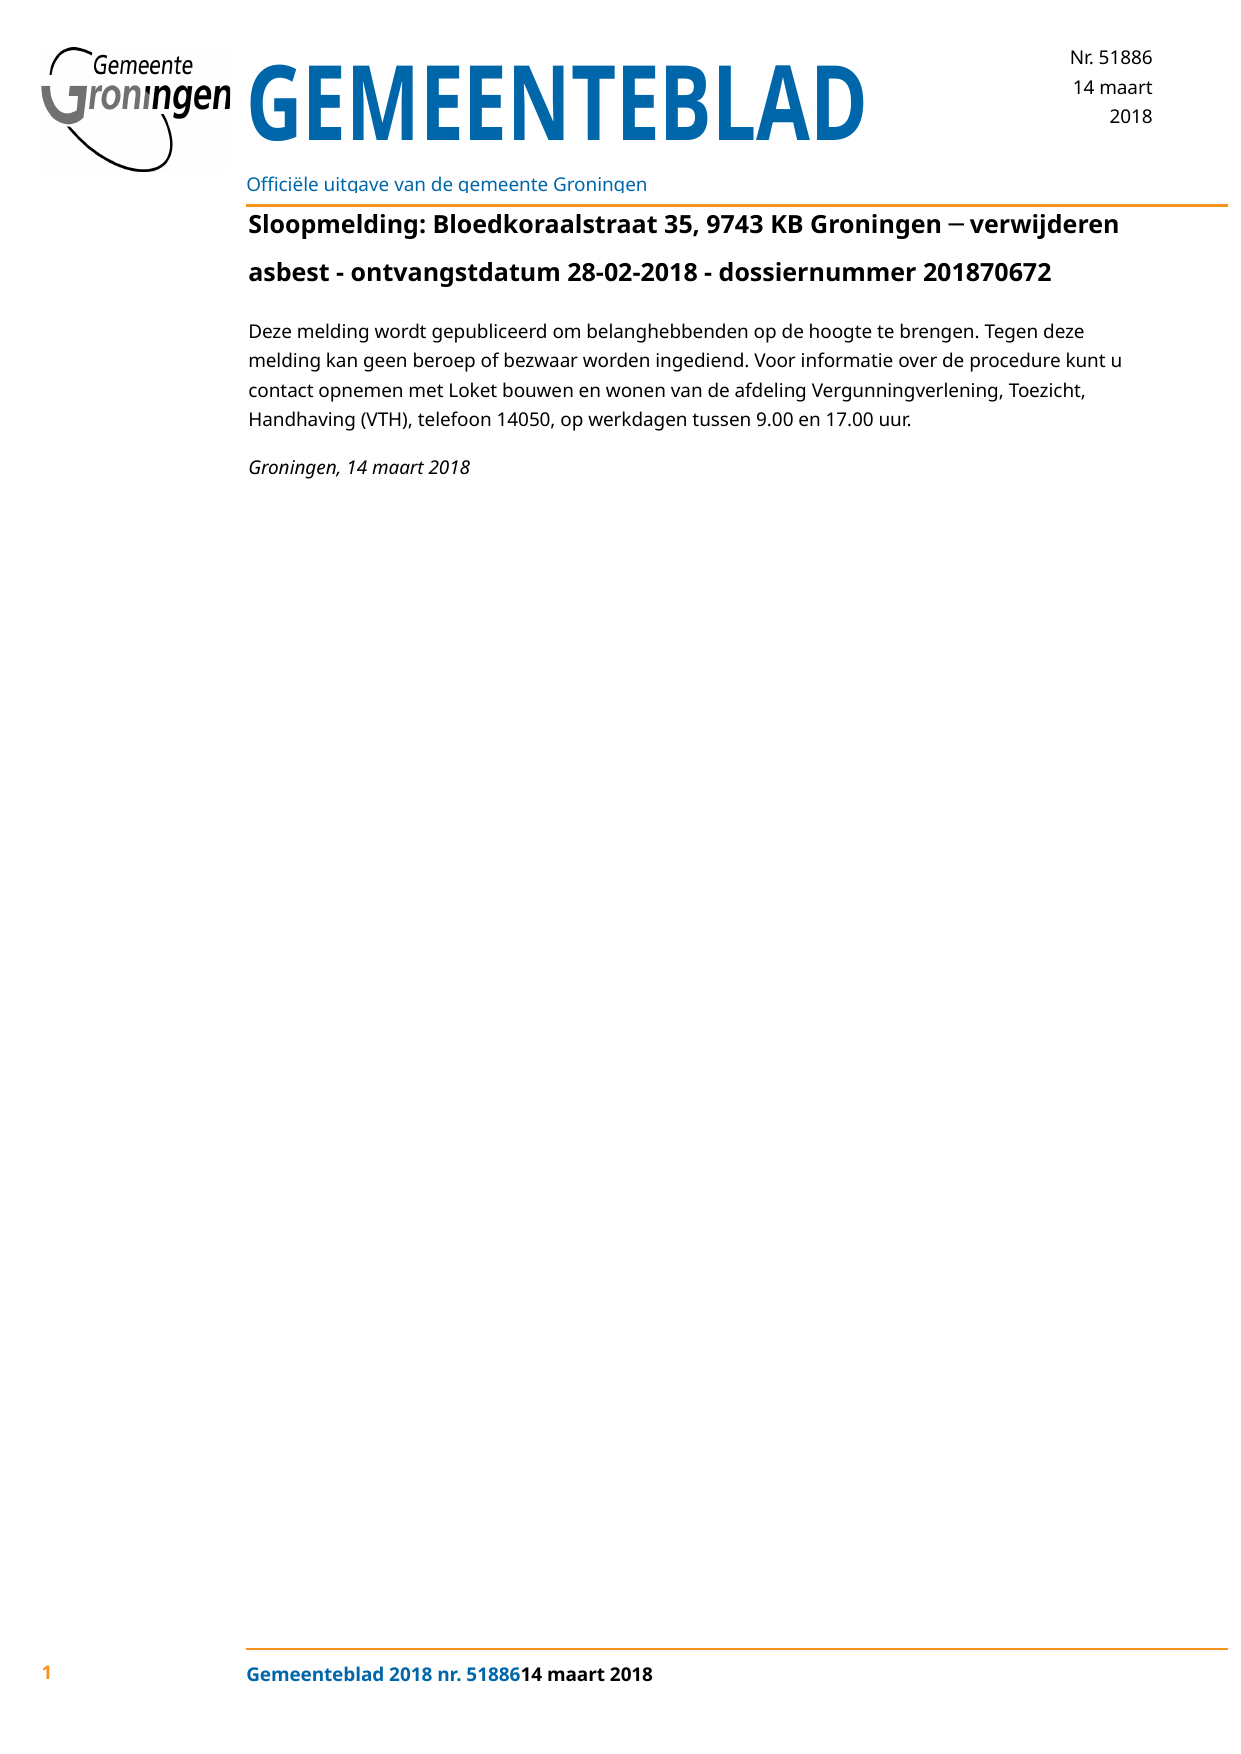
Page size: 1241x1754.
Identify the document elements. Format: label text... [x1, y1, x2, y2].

picture [41, 47, 231, 172]
text Sloopmelding: Bloedkoraalstraat 35, 9743 KB Groningen ─ verwijderen asbest - ontvangstdatum 28-02-2018 - dossiernummer 201870672 [248, 207, 1152, 288]
text Deze melding wordt gepubliceerd om belanghebbenden op de hoogte te brengen. Tegen deze melding kan geen beroep of bezwaar worden ingediend. Voor informatie over de procedure kunt u contact opnemen met Loket bouwen en wonen van de afdeling Vergunningverlening, Toezicht, Handhaving (VTH), telefoon 14050, op werkdagen tussen 9.00 en 17.00 uur. [248, 318, 1152, 432]
text Groningen, 14 maart 2018 [248, 454, 1152, 480]
